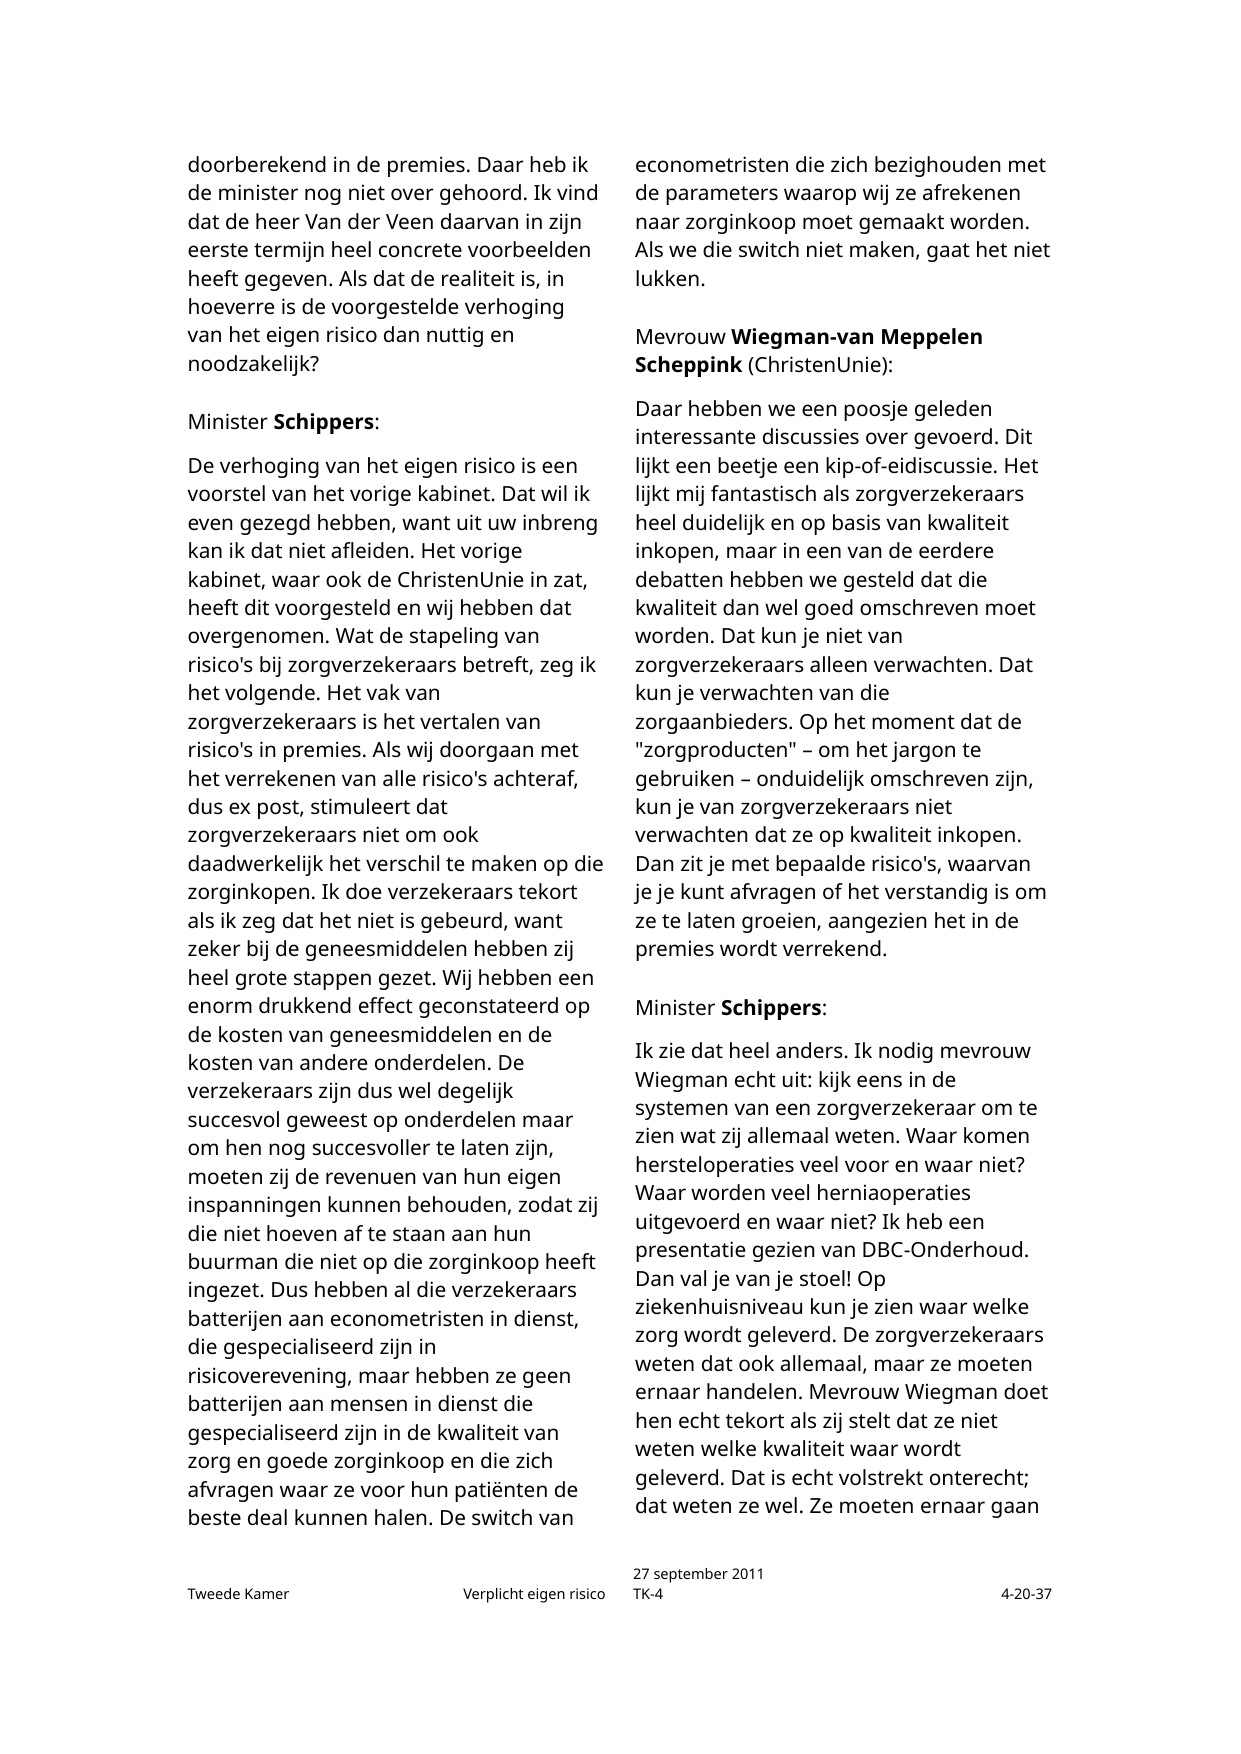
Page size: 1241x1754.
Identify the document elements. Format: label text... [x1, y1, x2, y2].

text Ik zie dat heel anders. Ik nodig mevrouw Wiegman echt uit: kijk eens in de systemen van een zorgverzekeraar om te zien wat zij allemaal weten. Waar komen hersteloperaties veel voor en waar niet? Waar worden veel herniaoperaties uitgevoerd en waar niet? Ik heb een presentatie gezien van DBC-Onderhoud. Dan val je van je stoel! Op ziekenhuisniveau kun je zien waar welke zorg wordt geleverd. De zorgverzekeraars weten dat ook allemaal, maar ze moeten ernaar handelen. Mevrouw Wiegman doet hen echt tekort als zij stelt dat ze niet weten welke kwaliteit waar wordt geleverd. Dat is echt volstrekt onterecht; dat weten ze wel. Ze moeten ernaar gaan [635, 1036, 1053, 1520]
text Minister Schippers: [187, 407, 605, 436]
text Daar hebben we een poosje geleden interessante discussies over gevoerd. Dit lijkt een beetje een kip-of-eidiscussie. Het lijkt mij fantastisch als zorgverzekeraars heel duidelijk en op basis van kwaliteit inkopen, maar in een van de eerdere debatten hebben we gesteld dat die kwaliteit dan wel goed omschreven moet worden. Dat kun je niet van zorgverzekeraars alleen verwachten. Dat kun je verwachten van die zorgaanbieders. Op het moment dat de "zorgproducten" – om het jargon te gebruiken – onduidelijk omschreven zijn, kun je van zorgverzekeraars niet verwachten dat ze op kwaliteit inkopen. Dan zit je met bepaalde risico's, waarvan je je kunt afvragen of het verstandig is om ze te laten groeien, aangezien het in de premies wordt verrekend. [635, 394, 1053, 963]
text Minister Schippers: [635, 993, 1053, 1021]
text De verhoging van het eigen risico is een voorstel van het vorige kabinet. Dat wil ik even gezegd hebben, want uit uw inbreng kan ik dat niet afleiden. Het vorige kabinet, waar ook de ChristenUnie in zat, heeft dit voorgesteld en wij hebben dat overgenomen. Wat de stapeling van risico's bij zorgverzekeraars betreft, zeg ik het volgende. Het vak van zorgverzekeraars is het vertalen van risico's in premies. Als wij doorgaan met het verrekenen van alle risico's achteraf, dus ex post, stimuleert dat zorgverzekeraars niet om ook daadwerkelijk het verschil te maken op die zorginkopen. Ik doe verzekeraars tekort als ik zeg dat het niet is gebeurd, want zeker bij de geneesmiddelen hebben zij heel grote stappen gezet. Wij hebben een enorm drukkend effect geconstateerd op de kosten van geneesmiddelen en de kosten van andere onderdelen. De verzekeraars zijn dus wel degelijk succesvol geweest op onderdelen maar om hen nog succesvoller te laten zijn, moeten zij de revenuen van hun eigen inspanningen kunnen behouden, zodat zij die niet hoeven af te staan aan hun buurman die niet op die zorginkoop heeft ingezet. Dus hebben al die verzekeraars batterijen aan econometristen in dienst, die gespecialiseerd zijn in risicoverevening, maar hebben ze geen batterijen aan mensen in dienst die gespecialiseerd zijn in de kwaliteit van zorg en goede zorginkoop en die zich afvragen waar ze voor hun patiënten de beste deal kunnen halen. De switch van [187, 451, 605, 1532]
text econometristen die zich bezighouden met de parameters waarop wij ze afrekenen naar zorginkoop moet gemaakt worden. Als we die switch niet maken, gaat het niet lukken. [635, 150, 1053, 292]
text doorberekend in de premies. Daar heb ik de minister nog niet over gehoord. Ik vind dat de heer Van der Veen daarvan in zijn eerste termijn heel concrete voorbeelden heeft gegeven. Als dat de realiteit is, in hoeverre is de voorgestelde verhoging van het eigen risico dan nuttig en noodzakelijk? [187, 150, 605, 377]
text Mevrouw Wiegman-van Meppelen Scheppink (ChristenUnie): [635, 322, 1053, 379]
